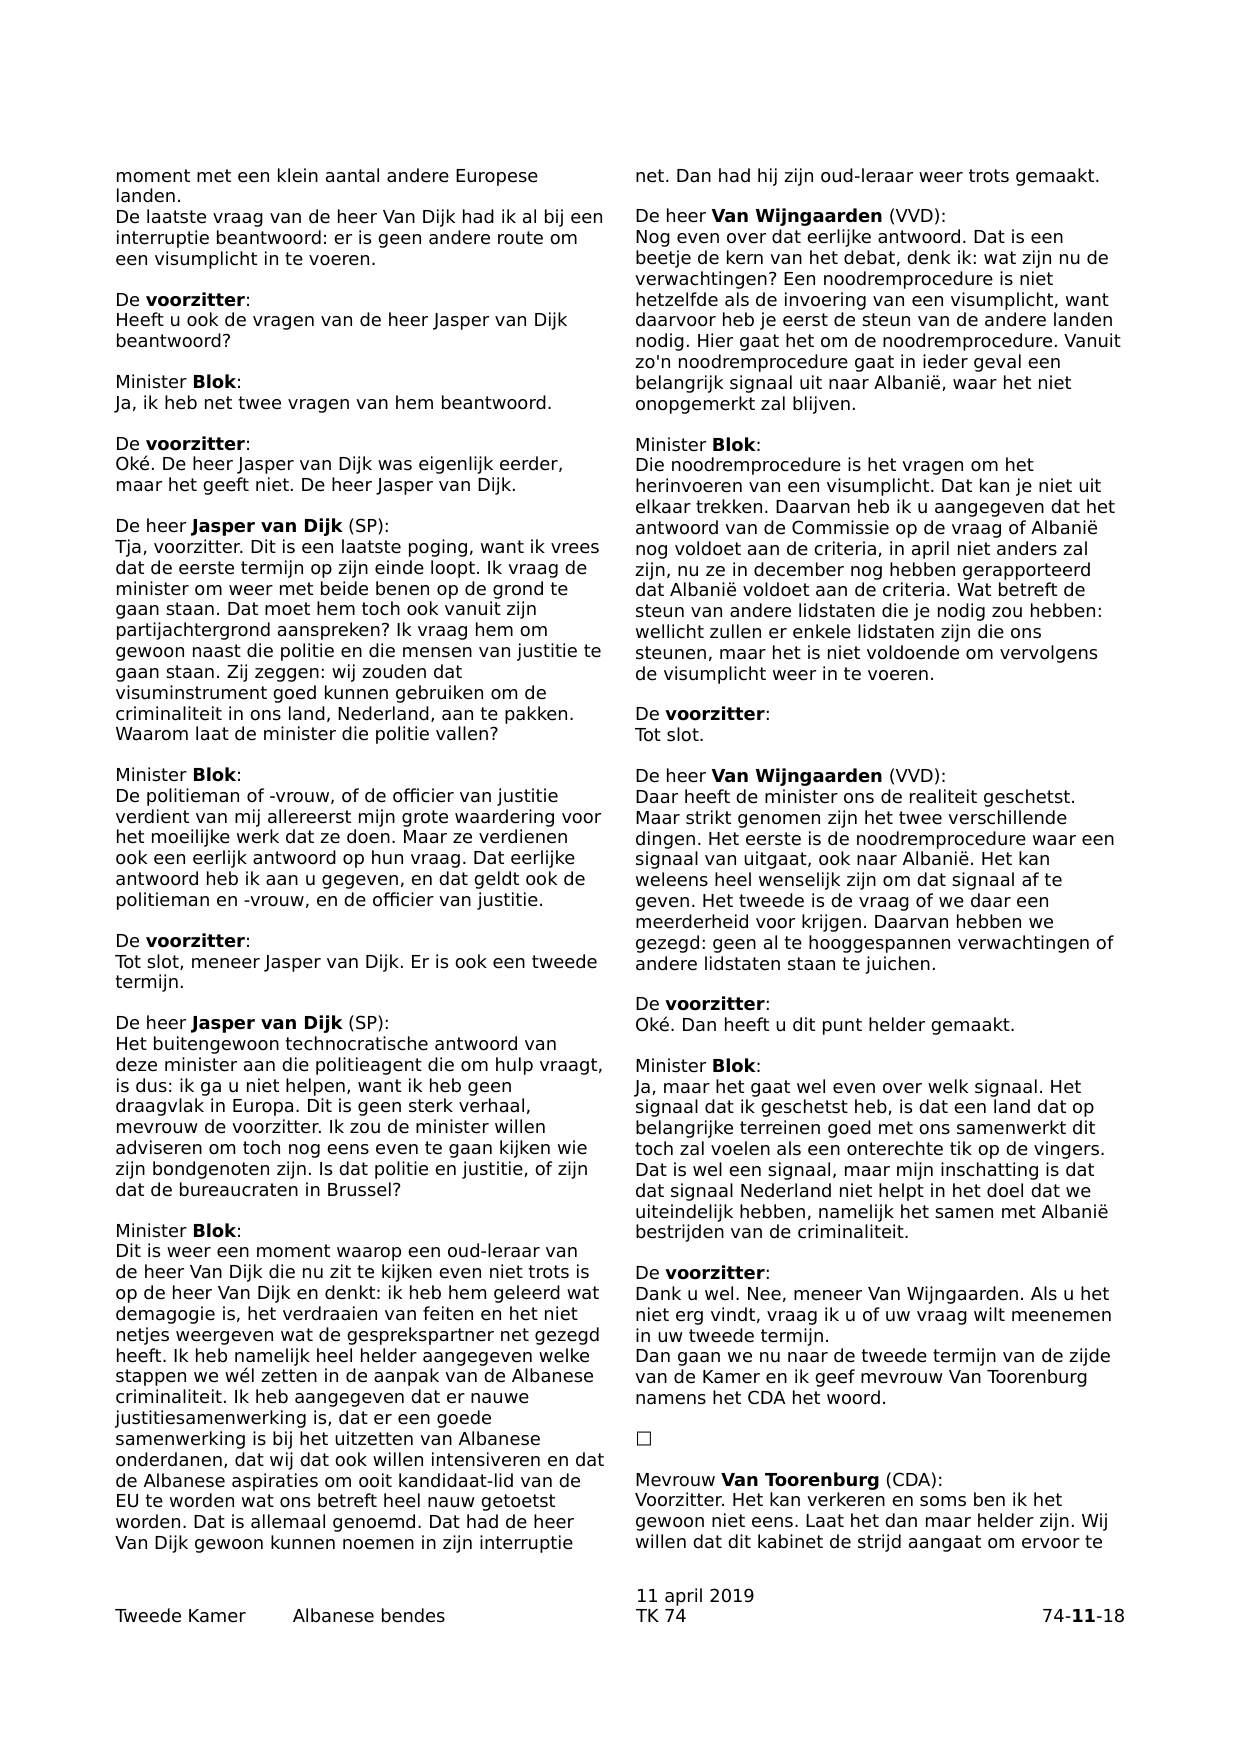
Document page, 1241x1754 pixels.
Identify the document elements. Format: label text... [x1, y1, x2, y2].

text Oké. De heer Jasper van Dijk was eigenlijk eerder, maar het geeft niet. De heer Jasper van Dijk. [115, 454, 605, 496]
text Nog even over dat eerlijke antwoord. Dat is een beetje de kern van het debat, denk ik: wat zijn nu de verwachtingen? Een noodremprocedure is niet hetzelfde als de invoering van een visumplicht, want daarvoor heb je eerst de steun van de andere landen nodig. Hier gaat het om de noodremprocedure. Vanuit zo'n noodremprocedure gaat in ieder geval een belangrijk signaal uit naar Albanië, waar het niet onopgemerkt zal blijven. [635, 227, 1125, 414]
text De heer Jasper van Dijk (SP): [115, 516, 605, 537]
text De heer Jasper van Dijk (SP): [115, 1013, 605, 1034]
text ⬜ [635, 1429, 1125, 1449]
text De voorzitter: [115, 289, 605, 310]
text Heeft u ook de vragen van de heer Jasper van Dijk beantwoord? [115, 310, 605, 352]
text Oké. Dan heeft u dit punt helder gemaakt. [635, 1015, 1125, 1036]
text net. Dan had hij zijn oud-leraar weer trots gemaakt. [635, 165, 1125, 186]
text De politieman of -vrouw, of de officier van justitie verdient van mij allereerst mijn grote waardering voor het moeilijke werk dat ze doen. Maar ze verdienen ook een eerlijk antwoord op hun vraag. Dat eerlijke antwoord heb ik aan u gegeven, en dat geldt ook de politieman en -vrouw, en de officier van justitie. [115, 786, 605, 911]
text Minister Blok: [115, 372, 605, 393]
text Ja, maar het gaat wel even over welk signaal. Het signaal dat ik geschetst heb, is dat een land dat op belangrijke terreinen goed met ons samenwerkt dit toch zal voelen als een onterechte tik op de vingers. Dat is wel een signaal, maar mijn inschatting is dat dat signaal Nederland niet helpt in het doel dat we uiteindelijk hebben, namelijk het samen met Albanië bestrijden van de criminaliteit. [635, 1076, 1125, 1243]
text Tot slot, meneer Jasper van Dijk. Er is ook een tweede termijn. [115, 951, 605, 993]
text De voorzitter: [635, 704, 1125, 725]
text Ja, ik heb net twee vragen van hem beantwoord. [115, 393, 605, 413]
text moment met een klein aantal andere Europese landen. [115, 165, 605, 207]
text Dank u wel. Nee, meneer Van Wijngaarden. Als u het niet erg vindt, vraag ik u of uw vraag wilt meenemen in uw tweede termijn. [635, 1284, 1125, 1346]
text De voorzitter: [115, 931, 605, 951]
text Die noodremprocedure is het vragen om het herinvoeren van een visumplicht. Dat kan je niet uit elkaar trekken. Daarvan heb ik u aangegeven dat het antwoord van de Commissie op de vraag of Albanië nog voldoet aan de criteria, in april niet anders zal zijn, nu ze in december nog hebben gerapporteerd dat Albanië voldoet aan de criteria. Wat betreft de steun van andere lidstaten die je nodig zou hebben: wellicht zullen er enkele lidstaten zijn die ons steunen, maar het is niet voldoende om vervolgens de visumplicht weer in te voeren. [635, 455, 1125, 684]
text Het buitengewoon technocratische antwoord van deze minister aan die politieagent die om hulp vraagt, is dus: ik ga u niet helpen, want ik heb geen draagvlak in Europa. Dit is geen sterk verhaal, mevrouw de voorzitter. Ik zou de minister willen adviseren om toch nog eens even te gaan kijken wie zijn bondgenoten zijn. Is dat politie en justitie, of zijn dat de bureaucraten in Brussel? [115, 1034, 605, 1200]
text De voorzitter: [635, 1263, 1125, 1284]
text Tot slot. [635, 725, 1125, 746]
text De laatste vraag van de heer Van Dijk had ik al bij een interruptie beantwoord: er is geen andere route om een visumplicht in te voeren. [115, 207, 605, 269]
text Minister Blok: [635, 1056, 1125, 1076]
text De heer Van Wijngaarden (VVD): [635, 206, 1125, 227]
text De voorzitter: [115, 433, 605, 454]
text De voorzitter: [635, 994, 1125, 1015]
text Tja, voorzitter. Dit is een laatste poging, want ik vrees dat de eerste termijn op zijn einde loopt. Ik vraag de minister om weer met beide benen op de grond te gaan staan. Dat moet hem toch ook vanuit zijn partijachtergrond aanspreken? Ik vraag hem om gewoon naast die politie en die mensen van justitie te gaan staan. Zij zeggen: wij zouden dat visuminstrument goed kunnen gebruiken om de criminaliteit in ons land, Nederland, aan te pakken. Waarom laat de minister die politie vallen? [115, 537, 605, 745]
text Voorzitter. Het kan verkeren en soms ben ik het gewoon niet eens. Laat het dan maar helder zijn. Wij willen dat dit kabinet de strijd aangaat om ervoor te [635, 1490, 1125, 1553]
text De heer Van Wijngaarden (VVD): [635, 766, 1125, 787]
text Minister Blok: [635, 434, 1125, 455]
text Minister Blok: [115, 1220, 605, 1241]
text Mevrouw Van Toorenburg (CDA): [635, 1469, 1125, 1490]
text Minister Blok: [115, 765, 605, 786]
text Dit is weer een moment waarop een oud-leraar van de heer Van Dijk die nu zit te kijken even niet trots is op de heer Van Dijk en denkt: ik heb hem geleerd wat demagogie is, het verdraaien van feiten en het niet netjes weergeven wat de gesprekspartner net gezegd heeft. Ik heb namelijk heel helder aangegeven welke stappen we wél zetten in de aanpak van de Albanese criminaliteit. Ik heb aangegeven dat er nauwe justitiesamenwerking is, dat er een goede samenwerking is bij het uitzetten van Albanese onderdanen, dat wij dat ook willen intensiveren en dat de Albanese aspiraties om ooit kandidaat-lid van de EU te worden wat ons betreft heel nauw getoetst worden. Dat is allemaal genoemd. Dat had de heer Van Dijk gewoon kunnen noemen in zijn interruptie [115, 1241, 605, 1554]
text Daar heeft de minister ons de realiteit geschetst. Maar strikt genomen zijn het twee verschillende dingen. Het eerste is de noodremprocedure waar een signaal van uitgaat, ook naar Albanië. Het kan weleens heel wenselijk zijn om dat signaal af te geven. Het tweede is de vraag of we daar een meerderheid voor krijgen. Daarvan hebben we gezegd: geen al te hooggespannen verwachtingen of andere lidstaten staan te juichen. [635, 787, 1125, 974]
text Dan gaan we nu naar de tweede termijn van de zijde van de Kamer en ik geef mevrouw Van Toorenburg namens het CDA het woord. [635, 1346, 1125, 1409]
